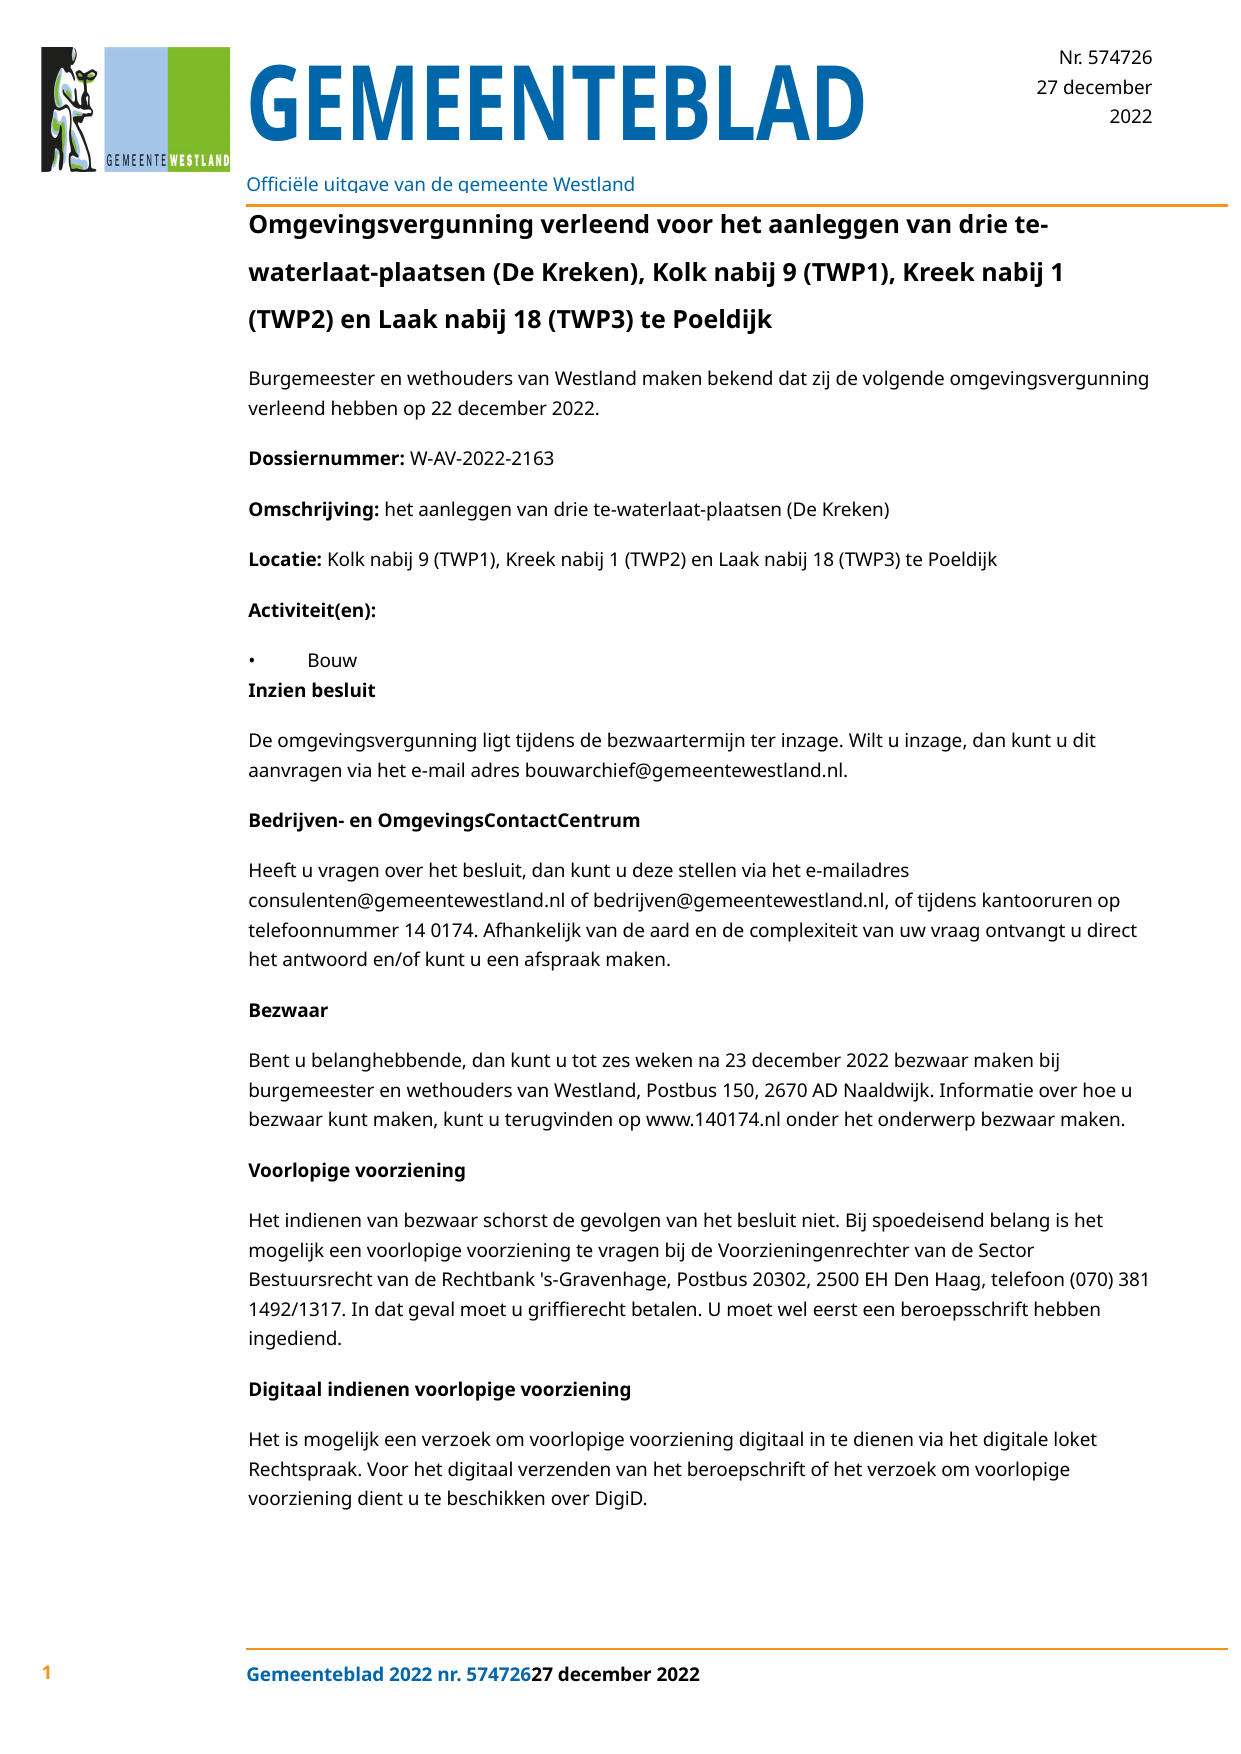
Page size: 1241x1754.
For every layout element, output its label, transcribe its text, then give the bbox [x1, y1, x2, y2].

text Voorlopige voorziening [248, 1157, 1152, 1182]
picture [41, 47, 231, 172]
text Omschrijving: het aanleggen van drie te-waterlaat-plaatsen (De Kreken) [248, 496, 1152, 522]
text Het is mogelijk een verzoek om voorlopige voorziening digitaal in te dienen via het digitale loket Rechtspraak. Voor het digitaal verzenden van het beroepschrift of het verzoek om voorlopige voorziening dient u te beschikken over DigiD. [248, 1426, 1152, 1511]
text Heeft u vragen over het besluit, dan kunt u deze stellen via het e-mailadres consulenten@gemeentewestland.nl of bedrijven@gemeentewestland.nl, of tijdens kantooruren op telefoonnummer 14 0174. Afhankelijk van de aard en de complexiteit van uw vraag ontvangt u direct het antwoord en/of kunt u een afspraak maken. [248, 858, 1152, 972]
text De omgevingsvergunning ligt tijdens de bezwaartermijn ter inzage. Wilt u inzage, dan kunt u dit aanvragen via het e-mail adres bouwarchief@gemeentewestland.nl. [248, 727, 1152, 782]
text Locatie: Kolk nabij 9 (TWP1), Kreek nabij 1 (TWP2) en Laak nabij 18 (TWP3) te Poeldijk [248, 546, 1152, 572]
text Dossiernummer: W-AV-2022-2163 [248, 446, 1152, 471]
text Omgevingsvergunning verleend voor het aanleggen van drie te-waterlaat-plaatsen (De Kreken), Kolk nabij 9 (TWP1), Kreek nabij 1 (TWP2) en Laak nabij 18 (TWP3) te Poeldijk [248, 207, 1152, 336]
text Bent u belanghebbende, dan kunt u tot zes weken na 23 december 2022 bezwaar maken bij burgemeester en wethouders van Westland, Postbus 150, 2670 AD Naaldwijk. Informatie over hoe u bezwaar kunt maken, kunt u terugvinden op www.140174.nl onder het onderwerp bezwaar maken. [248, 1047, 1152, 1132]
text Bedrijven- en OmgevingsContactCentrum [248, 807, 1152, 833]
text Digitaal indienen voorlopige voorziening [248, 1376, 1152, 1402]
text Activiteit(en): [248, 597, 1152, 622]
text Inzien besluit [248, 677, 1152, 702]
text Burgemeester en wethouders van Westland maken bekend dat zij de volgende omgevingsvergunning verleend hebben op 22 december 2022. [248, 366, 1152, 421]
list Bouw [248, 647, 1152, 673]
text Bezwaar [248, 997, 1152, 1022]
text Het indienen van bezwaar schorst de gevolgen van het besluit niet. Bij spoedeisend belang is het mogelijk een voorlopige voorziening te vragen bij de Voorzieningenrechter van de Sector Bestuursrecht van de Rechtbank 's-Gravenhage, Postbus 20302, 2500 EH Den Haag, telefoon (070) 381 1492/1317. In dat geval moet u griffierecht betalen. U moet wel eerst een beroepsschrift hebben ingediend. [248, 1207, 1152, 1351]
